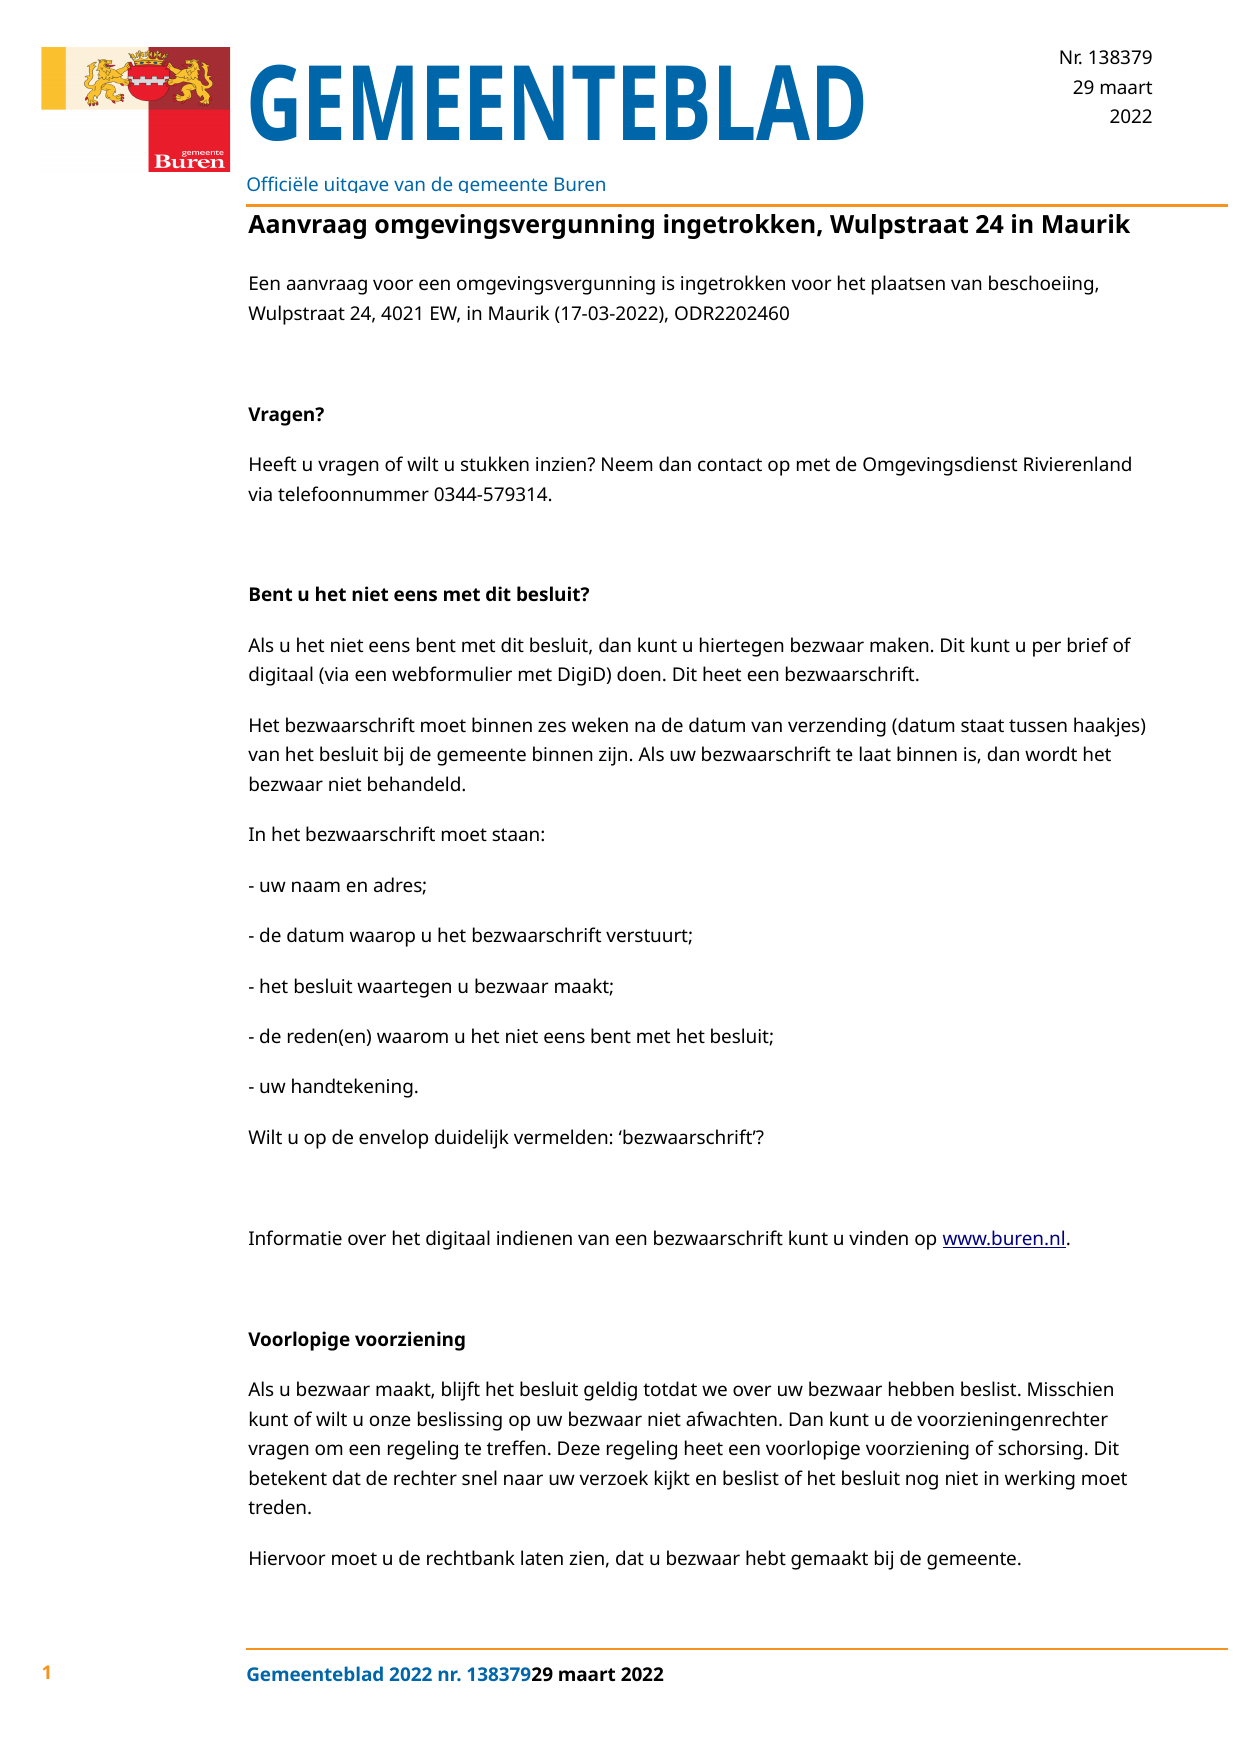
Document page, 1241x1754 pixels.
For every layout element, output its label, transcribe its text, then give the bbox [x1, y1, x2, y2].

text Als u bezwaar maakt, blijft het besluit geldig totdat we over uw bezwaar hebben beslist. Misschien kunt of wilt u onze beslissing op uw bezwaar niet afwachten. Dan kunt u de voorzieningenrechter vragen om een regeling te treffen. Deze regeling heet een voorlopige voorziening of schorsing. Dit betekent dat de rechter snel naar uw verzoek kijkt en beslist of het besluit nog niet in werking moet treden. [248, 1376, 1152, 1520]
text - uw naam en adres; [248, 872, 1152, 898]
text Een aanvraag voor een omgevingsvergunning is ingetrokken voor het plaatsen van beschoeiing, Wulpstraat 24, 4021 EW, in Maurik (17-03-2022), ODR2202460 [248, 270, 1152, 326]
text - uw handtekening. [248, 1074, 1152, 1099]
text Wilt u op de envelop duidelijk vermelden: ‘bezwaarschrift’? [248, 1124, 1152, 1150]
text Als u het niet eens bent met dit besluit, dan kunt u hiertegen bezwaar maken. Dit kunt u per brief of digitaal (via een webformulier met DigiD) doen. Dit heet een bezwaarschrift. [248, 632, 1152, 687]
text Vragen? [248, 401, 1152, 426]
text Heeft u vragen of wilt u stukken inzien? Neem dan contact op met de Omgevingsdienst Rivierenland via telefoonnummer 0344-579314. [248, 451, 1152, 506]
text Hiervoor moet u de rechtbank laten zien, dat u bezwaar hebt gemaakt bij de gemeente. [248, 1545, 1152, 1571]
text - de datum waarop u het bezwaarschrift verstuurt; [248, 922, 1152, 948]
text - het besluit waartegen u bezwaar maakt; [248, 973, 1152, 998]
text Het bezwaarschrift moet binnen zes weken na de datum van verzending (datum staat tussen haakjes) van het besluit bij de gemeente binnen zijn. Als uw bezwaarschrift te laat binnen is, dan wordt het bezwaar niet behandeld. [248, 712, 1152, 797]
text - de reden(en) waarom u het niet eens bent met het besluit; [248, 1023, 1152, 1049]
text Bent u het niet eens met dit besluit? [248, 582, 1152, 607]
text Voorlopige voorziening [248, 1326, 1152, 1351]
text In het bezwaarschrift moet staan: [248, 822, 1152, 847]
text Aanvraag omgevingsvergunning ingetrokken, Wulpstraat 24 in Maurik [248, 207, 1152, 241]
picture [41, 47, 231, 172]
text Informatie over het digitaal indienen van een bezwaarschrift kunt u vinden op www.buren.nl. [248, 1225, 1152, 1251]
